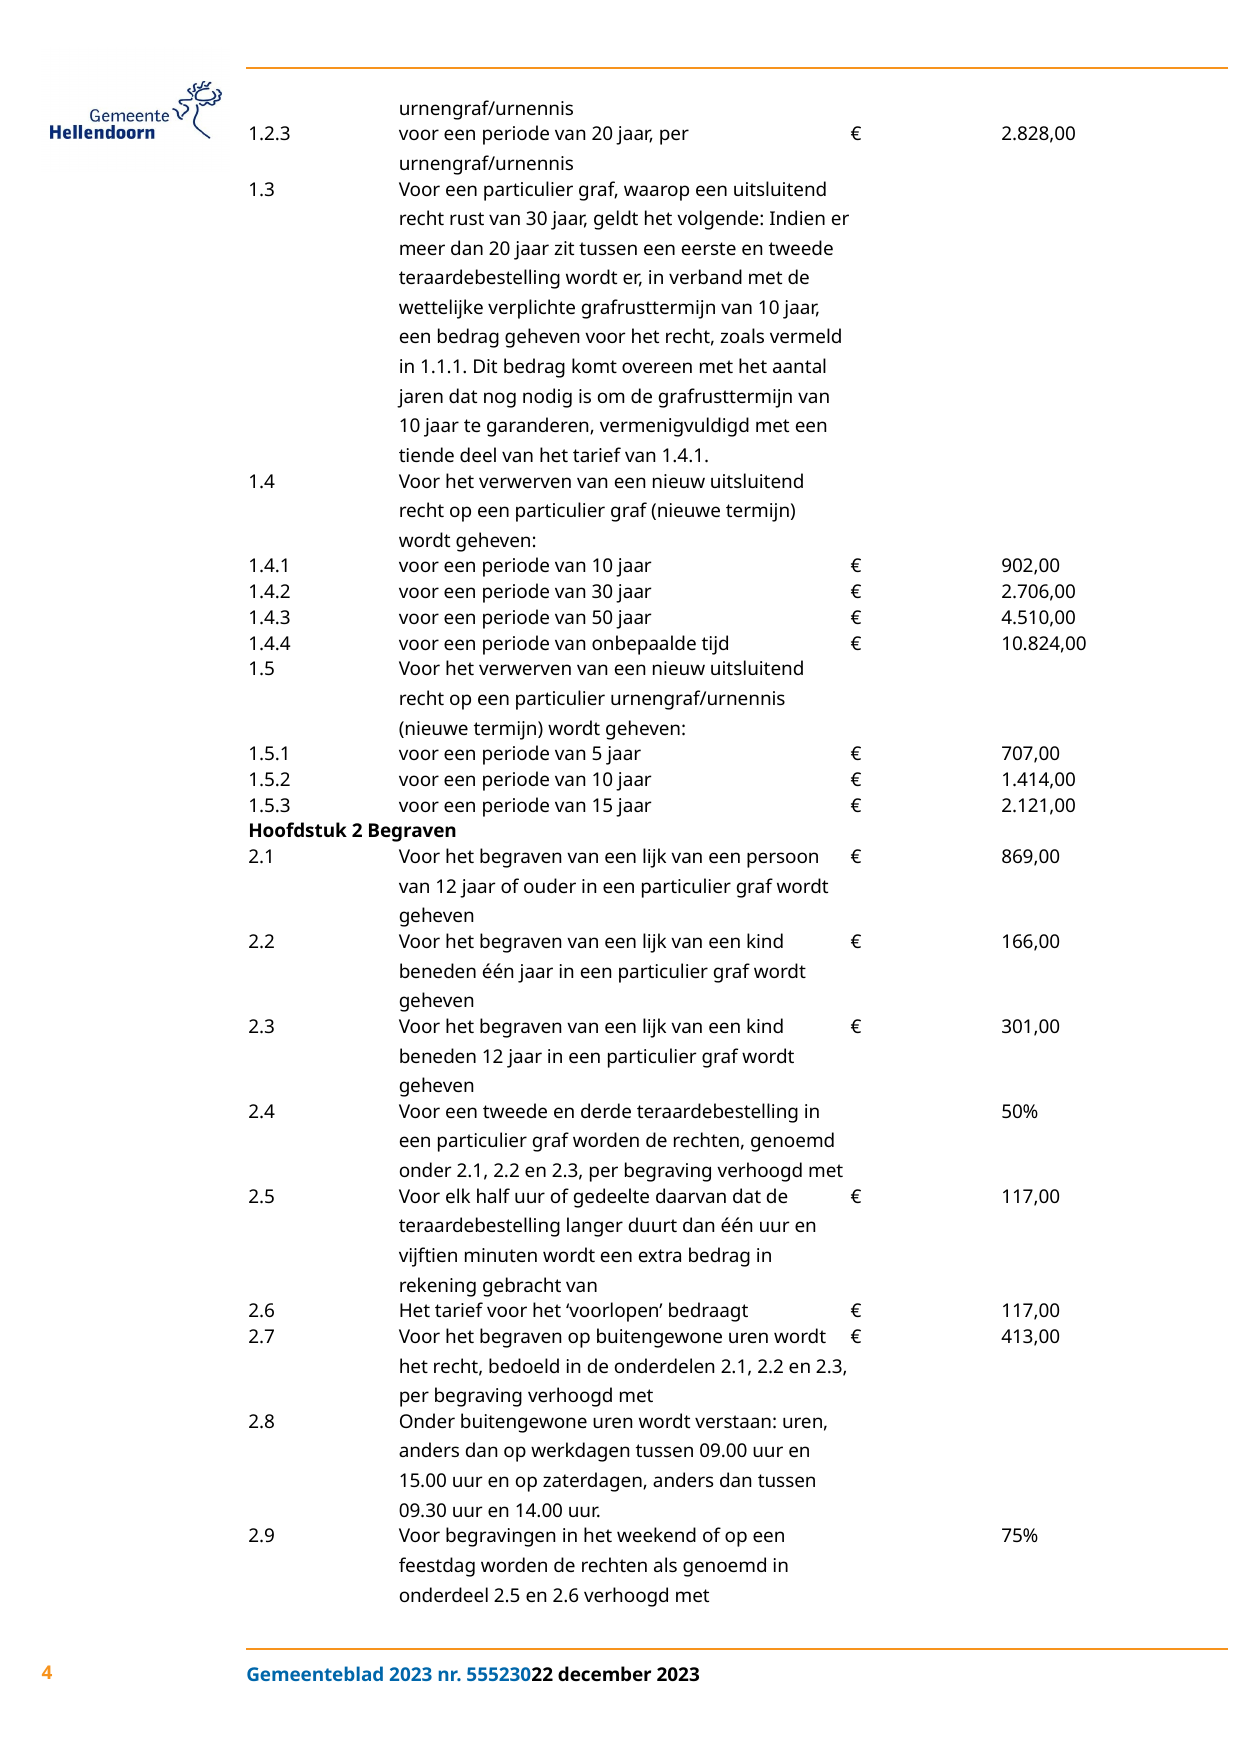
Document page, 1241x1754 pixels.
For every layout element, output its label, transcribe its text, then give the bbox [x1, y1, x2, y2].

table_cell 2.3 [248, 1013, 398, 1098]
table_cell [850, 468, 1001, 553]
table_cell Voor een tweede en derde teraardebestelling in een particulier graf worden de rechten, genoemd onder 2.1, 2.2 en 2.3, per begraving verhoogd met [399, 1098, 850, 1183]
table_cell 1.3 [248, 176, 398, 468]
table_cell 1.4.4 [248, 630, 398, 656]
table_cell voor een periode van 10 jaar [399, 766, 850, 792]
table_cell 10.824,00 [1001, 630, 1152, 656]
table_cell € [850, 604, 1001, 630]
table_cell 2.8 [248, 1408, 398, 1523]
table_cell urnengraf/urnennis [399, 95, 850, 121]
table_cell Voor het verwerven van een nieuw uitsluitend recht op een particulier graf (nieuwe termijn) wordt geheven: [399, 468, 850, 553]
table_cell Voor het begraven op buitengewone uren wordt het recht, bedoeld in de onderdelen 2.1, 2.2 en 2.3, per begraving verhoogd met [399, 1323, 850, 1408]
table_cell 902,00 [1001, 553, 1152, 578]
table_cell Voor een particulier graf, waarop een uitsluitend recht rust van 30 jaar, geldt het volgende: Indien er meer dan 20 jaar zit tussen een eerste en tweede teraardebestelling wordt er, in verband met de wettelijke verplichte grafrusttermijn van 10 jaar, een bedrag geheven voor het recht, zoals vermeld in 1.1.1. Dit bedrag komt overeen met het aantal jaren dat nog nodig is om de grafrusttermijn van 10 jaar te garanderen, vermenigvuldigd met een tiende deel van het tarief van 1.4.1. [399, 176, 850, 468]
table_cell 1.414,00 [1001, 766, 1152, 792]
table_cell € [850, 928, 1001, 1013]
table_cell Het tarief voor het ‘voorlopen’ bedraagt [399, 1298, 850, 1323]
table_cell € [850, 741, 1001, 766]
table_cell 166,00 [1001, 928, 1152, 1013]
table_cell € [850, 1183, 1001, 1297]
table_cell 4.510,00 [1001, 604, 1152, 630]
table_cell [850, 1408, 1001, 1523]
table_cell 2.5 [248, 1183, 398, 1297]
table_cell € [850, 766, 1001, 792]
table_cell Onder buitengewone uren wordt verstaan: uren, anders dan op werkdagen tussen 09.00 uur en 15.00 uur en op zaterdagen, anders dan tussen 09.30 uur en 14.00 uur. [399, 1408, 850, 1523]
table_cell 1.5.1 [248, 741, 398, 766]
table_cell 301,00 [1001, 1013, 1152, 1098]
table_cell [1001, 468, 1152, 553]
table_cell voor een periode van 15 jaar [399, 792, 850, 818]
table_cell 1.5 [248, 656, 398, 741]
table_cell 2.2 [248, 928, 398, 1013]
table_cell 2.828,00 [1001, 121, 1152, 176]
table_cell [850, 1523, 1001, 1607]
table_cell 2.1 [248, 844, 398, 928]
table_cell 1.2.3 [248, 121, 398, 176]
table_cell Voor het begraven van een lijk van een kind beneden 12 jaar in een particulier graf wordt geheven [399, 1013, 850, 1098]
table_cell € [850, 844, 1001, 928]
table_cell [248, 95, 398, 121]
table_cell voor een periode van 20 jaar, per urnengraf/urnennis [399, 121, 850, 176]
table_cell Voor elk half uur of gedeelte daarvan dat de teraardebestelling langer duurt dan één uur en vijftien minuten wordt een extra bedrag in rekening gebracht van [399, 1183, 850, 1297]
table_cell voor een periode van 10 jaar [399, 553, 850, 578]
table_cell voor een periode van 30 jaar [399, 579, 850, 604]
table_cell [1001, 176, 1152, 468]
table_cell 707,00 [1001, 741, 1152, 766]
table_cell € [850, 121, 1001, 176]
table_cell 2.6 [248, 1298, 398, 1323]
table_cell Voor het verwerven van een nieuw uitsluitend recht op een particulier urnengraf/urnennis (nieuwe termijn) wordt geheven: [399, 656, 850, 741]
table_cell € [850, 1013, 1001, 1098]
table_cell € [850, 579, 1001, 604]
table_cell € [850, 1323, 1001, 1408]
table_cell [850, 95, 1001, 121]
table_cell 1.4.3 [248, 604, 398, 630]
table_cell € [850, 553, 1001, 578]
table_cell voor een periode van 5 jaar [399, 741, 850, 766]
table_cell 413,00 [1001, 1323, 1152, 1408]
table_cell 1.4.1 [248, 553, 398, 578]
table_cell 869,00 [1001, 844, 1152, 928]
table_cell [1001, 1408, 1152, 1523]
table_cell Voor begravingen in het weekend of op een feestdag worden de rechten als genoemd in onderdeel 2.5 en 2.6 verhoogd met [399, 1523, 850, 1607]
table_cell 2.7 [248, 1323, 398, 1408]
table_cell Voor het begraven van een lijk van een kind beneden één jaar in een particulier graf wordt geheven [399, 928, 850, 1013]
table_cell 1.4.2 [248, 579, 398, 604]
table_cell 50% [1001, 1098, 1152, 1183]
table_cell 2.9 [248, 1523, 398, 1607]
table_cell 117,00 [1001, 1183, 1152, 1297]
table_cell Hoofdstuk 2 Begraven [248, 818, 1152, 843]
table_cell 117,00 [1001, 1298, 1152, 1323]
table_cell € [850, 792, 1001, 818]
table_cell [850, 1098, 1001, 1183]
table_cell voor een periode van 50 jaar [399, 604, 850, 630]
table_cell [850, 656, 1001, 741]
table_cell [850, 176, 1001, 468]
table_cell 1.5.3 [248, 792, 398, 818]
table_cell € [850, 1298, 1001, 1323]
table_cell 2.4 [248, 1098, 398, 1183]
table_cell 1.5.2 [248, 766, 398, 792]
table_cell 1.4 [248, 468, 398, 553]
table_cell 75% [1001, 1523, 1152, 1607]
table_cell voor een periode van onbepaalde tijd [399, 630, 850, 656]
table_cell [1001, 95, 1152, 121]
picture [41, 47, 231, 172]
table_cell € [850, 630, 1001, 656]
table_cell [1001, 656, 1152, 741]
table_cell 2.706,00 [1001, 579, 1152, 604]
table_cell Voor het begraven van een lijk van een persoon van 12 jaar of ouder in een particulier graf wordt geheven [399, 844, 850, 928]
table_cell 2.121,00 [1001, 792, 1152, 818]
